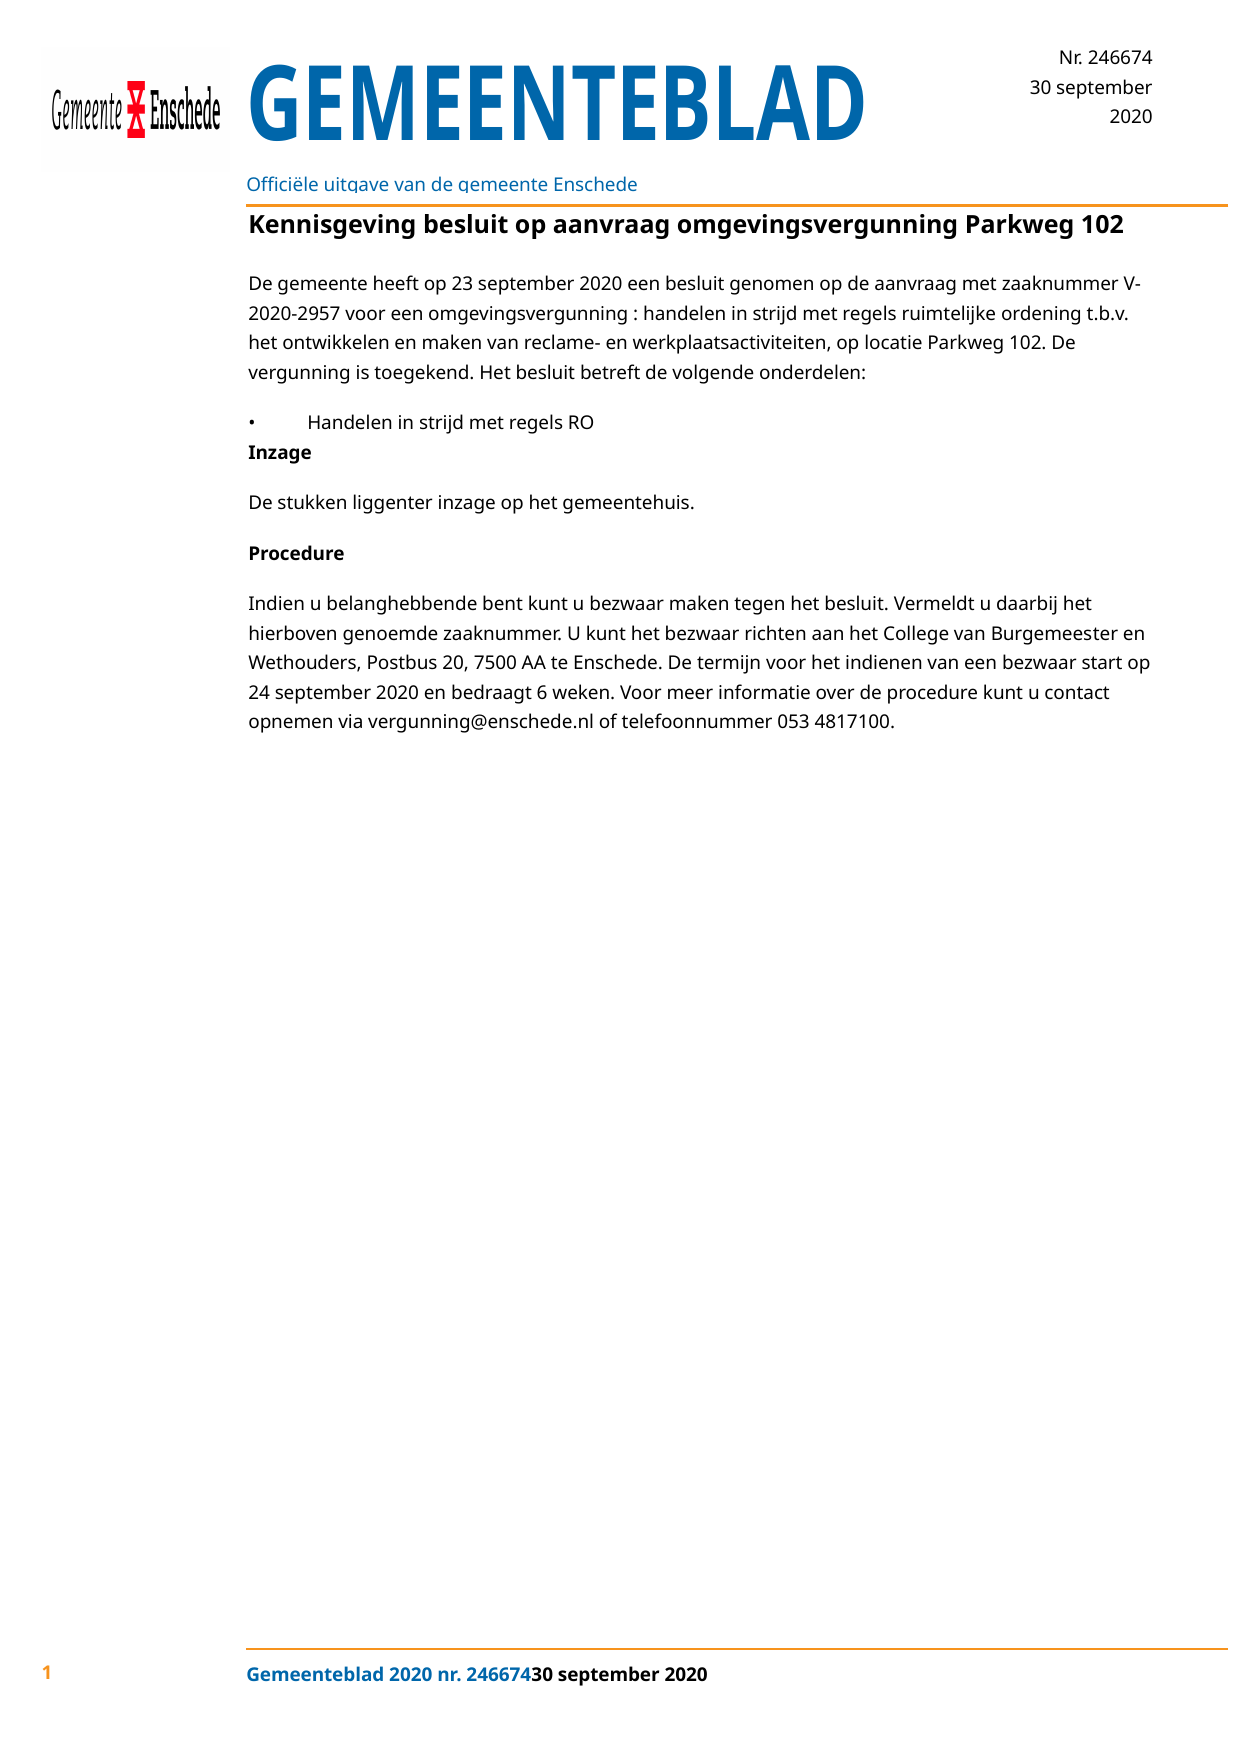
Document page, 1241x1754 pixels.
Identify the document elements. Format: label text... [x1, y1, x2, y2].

picture [41, 47, 231, 172]
text De gemeente heeft op 23 september 2020 een besluit genomen op de aanvraag met zaaknummer V-2020-2957 voor een omgevingsvergunning : handelen in strijd met regels ruimtelijke ordening t.b.v. het ontwikkelen en maken van reclame- en werkplaatsactiviteiten, op locatie Parkweg 102. De vergunning is toegekend. Het besluit betreft de volgende onderdelen: [248, 270, 1152, 385]
text Kennisgeving besluit op aanvraag omgevingsvergunning Parkweg 102 [248, 207, 1152, 241]
text De stukken liggenter inzage op het gemeentehuis. [248, 489, 1152, 515]
text Inzage [248, 439, 1152, 465]
text Indien u belanghebbende bent kunt u bezwaar maken tegen het besluit. Vermeldt u daarbij het hierboven genoemde zaaknummer. U kunt het bezwaar richten aan het College van Burgemees­ter en Wethouders, Postbus 20, 7500 AA te Enschede. De termijn voor het indienen van een bezwaar start op 24 september 2020 en bedraagt 6 weken. Voor meer informatie over de procedure kunt u contact opnemen via vergunning@enschede.nl of telefoonnummer 053 4817100. [248, 590, 1152, 734]
list Handelen in strijd met regels RO [248, 409, 1152, 435]
text Procedure [248, 540, 1152, 566]
